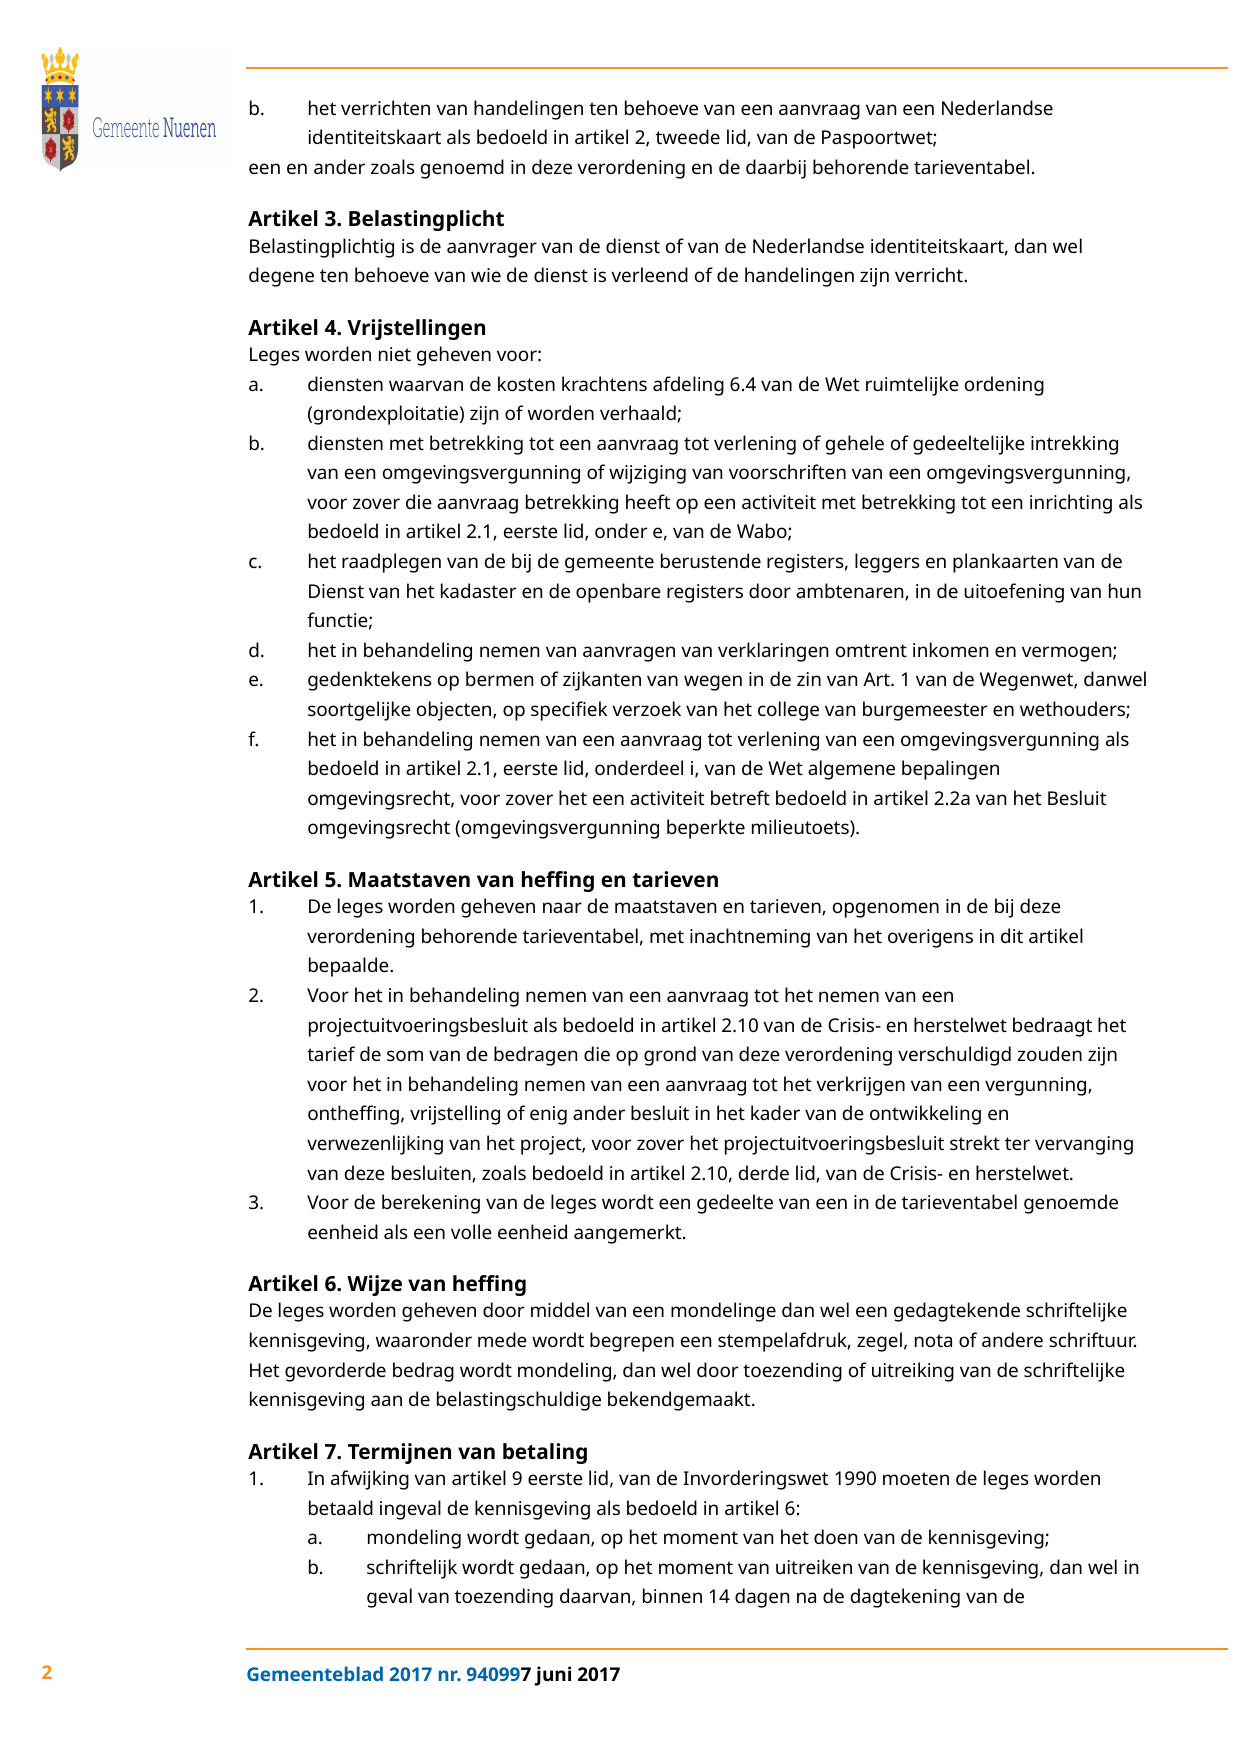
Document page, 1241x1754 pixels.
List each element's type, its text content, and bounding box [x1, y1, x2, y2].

text Artikel 6. Wijze van heffing [248, 1269, 1152, 1298]
list Voor de berekening van de leges wordt een gedeelte van een in de tarieventabel genoemde eenheid als een volle eenheid aangemerkt. [248, 1189, 1152, 1244]
list het verrichten van handelingen ten behoeve van een aanvraag van een Nederlandse identiteitskaart als bedoeld in artikel 2, tweede lid, van de Paspoortwet; [248, 95, 1152, 150]
list De leges worden geheven naar de maatstaven en tarieven, opgenomen in de bij deze verordening behorende tarieventabel, met inachtneming van het overigens in dit artikel bepaalde. [248, 893, 1152, 978]
list mondeling wordt gedaan, op het moment van het doen van de kennisgeving; [307, 1524, 1152, 1550]
text Belastingplichtig is de aanvrager van de dienst of van de Nederlandse identiteitskaart, dan wel degene ten behoeve van wie de dienst is verleend of de handelingen zijn verricht. [248, 233, 1152, 288]
text De leges worden geheven door middel van een mondelinge dan wel een gedagtekende schriftelijke kennisgeving, waaronder mede wordt begrepen een stempelafdruk, zegel, nota of andere schriftuur. Het gevorderde bedrag wordt mondeling, dan wel door toezending of uitreiking van de schriftelijke kennisgeving aan de belastingschuldige bekendgemaakt. [248, 1298, 1152, 1412]
text Artikel 7. Termijnen van betaling [248, 1437, 1152, 1465]
text Leges worden niet geheven voor: [248, 341, 1152, 367]
text Artikel 3. Belastingplicht [248, 204, 1152, 233]
list diensten waarvan de kosten krachtens afdeling 6.4 van de Wet ruimtelijke ordening (grondexploitatie) zijn of worden verhaald; [248, 371, 1152, 426]
list diensten met betrekking tot een aanvraag tot verlening of gehele of gedeeltelijke intrekking van een omgevingsvergunning of wijziging van voorschriften van een omgevingsvergunning, voor zover die aanvraag betrekking heeft op een activiteit met betrekking tot een inrichting als bedoeld in artikel 2.1, eerste lid, onder e, van de Wabo; [248, 430, 1152, 544]
list het raadplegen van de bij de gemeente berustende registers, leggers en plankaarten van de Dienst van het kadaster en de openbare registers door ambtenaren, in de uitoefening van hun functie; [248, 548, 1152, 633]
list In afwijking van artikel 9 eerste lid, van de Invorderingswet 1990 moeten de leges worden betaald ingeval de kennisgeving als bedoeld in artikel 6: [248, 1465, 1152, 1521]
text Artikel 5. Maatstaven van heffing en tarieven [248, 865, 1152, 893]
picture [41, 47, 231, 172]
text een en ander zoals genoemd in deze verordening en de daarbij behorende tarieventabel. [248, 154, 1152, 180]
list het in behandeling nemen van een aanvraag tot verlening van een omgevingsvergunning als bedoeld in artikel 2.1, eerste lid, onderdeel i, van de Wet algemene bepalingen omgevingsrecht, voor zover het een activiteit betreft bedoeld in artikel 2.2a van het Besluit omgevingsrecht (omgevingsvergunning beperkte milieutoets). [248, 726, 1152, 840]
list het in behandeling nemen van aanvragen van verklaringen omtrent inkomen en vermogen; [248, 637, 1152, 663]
text Artikel 4. Vrijstellingen [248, 313, 1152, 341]
list Voor het in behandeling nemen van een aanvraag tot het nemen van een projectuitvoeringsbesluit als bedoeld in artikel 2.10 van de Crisis- en herstelwet bedraagt het tarief de som van de bedragen die op grond van deze verordening verschuldigd zouden zijn voor het in behandeling nemen van een aanvraag tot het verkrijgen van een vergunning, ontheffing, vrijstelling of enig ander besluit in het kader van de ontwikkeling en verwezenlijking van het project, voor zover het projectuitvoeringsbesluit strekt ter vervanging van deze besluiten, zoals bedoeld in artikel 2.10, derde lid, van de Crisis- en herstelwet. [248, 982, 1152, 1185]
list schriftelijk wordt gedaan, op het moment van uitreiken van de kennisgeving, dan wel in geval van toezending daarvan, binnen 14 dagen na de dagtekening van de [307, 1554, 1152, 1609]
list gedenktekens op bermen of zijkanten van wegen in de zin van Art. 1 van de Wegenwet, danwel soortgelijke objecten, op specifiek verzoek van het college van burgemeester en wethouders; [248, 667, 1152, 722]
